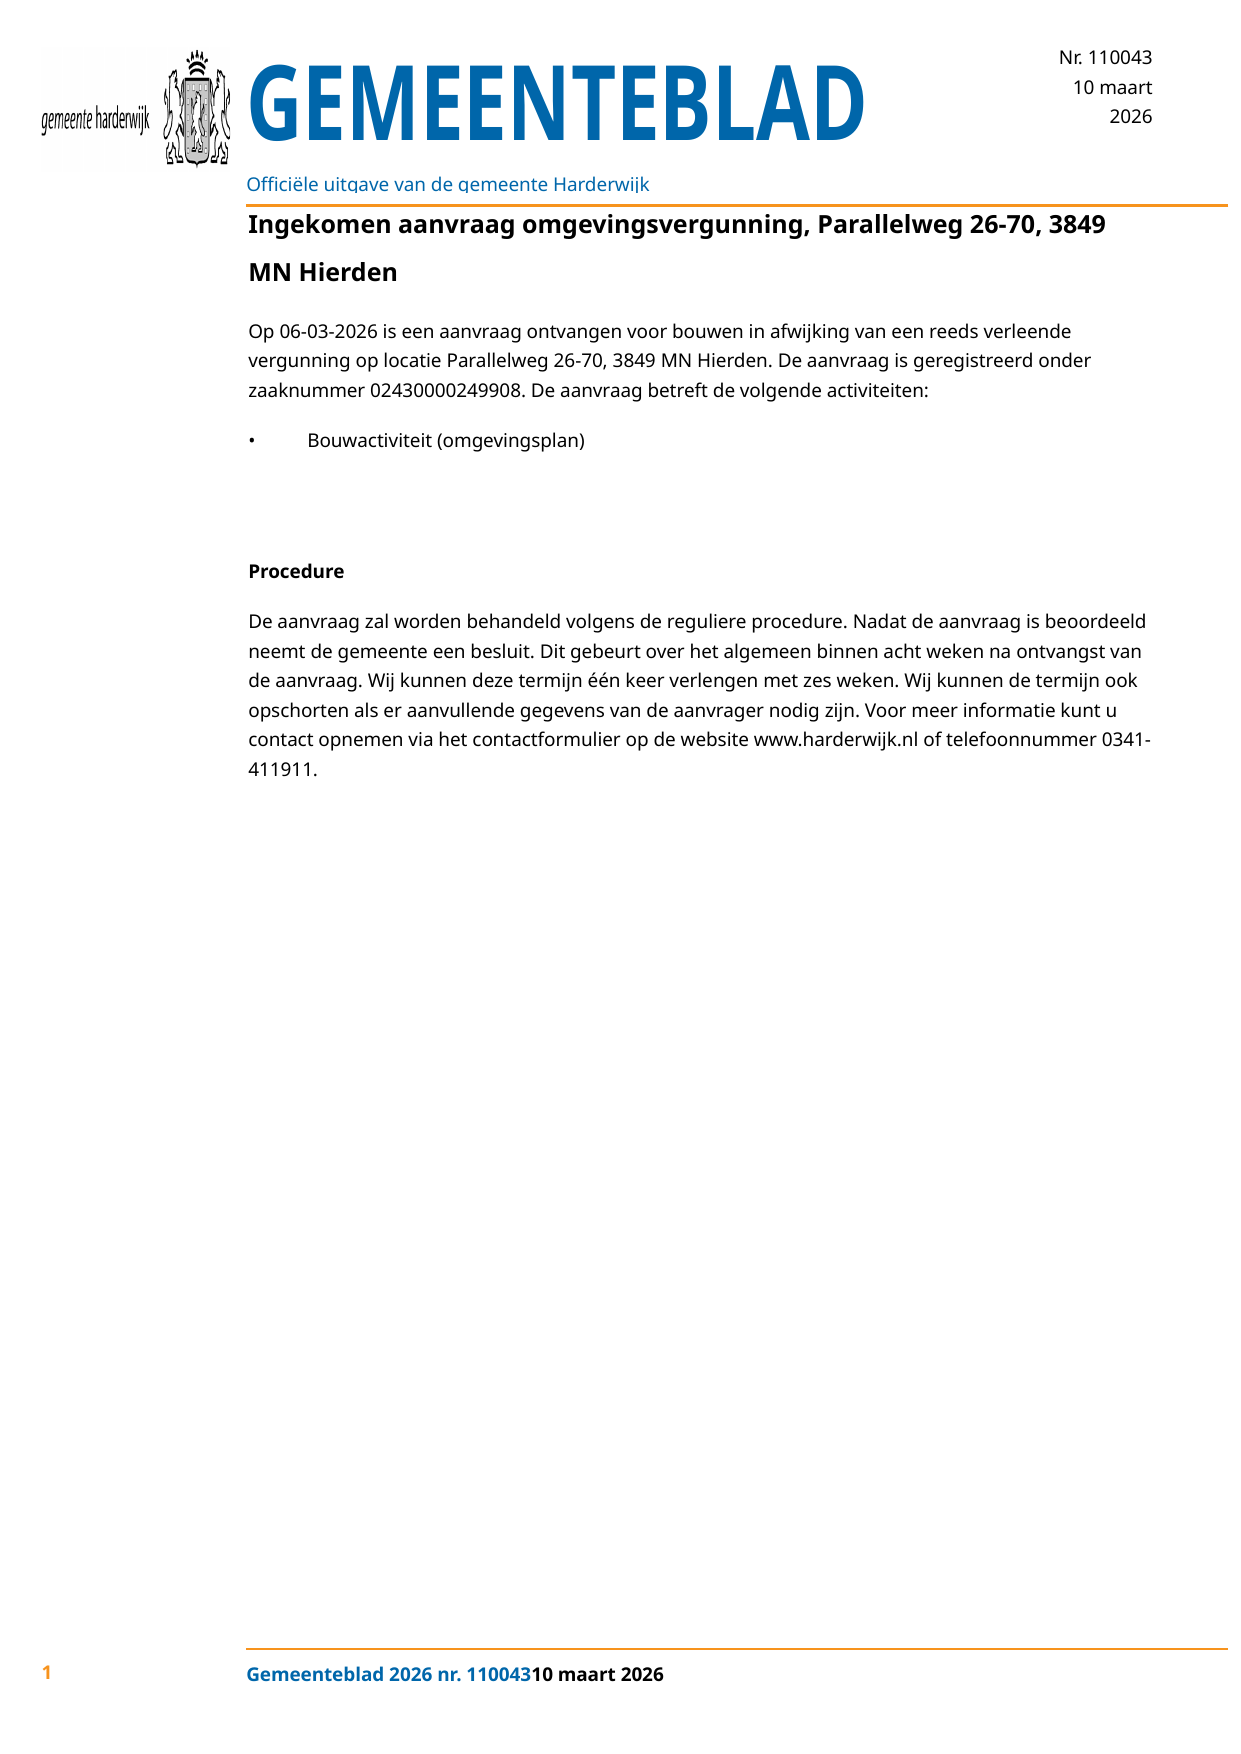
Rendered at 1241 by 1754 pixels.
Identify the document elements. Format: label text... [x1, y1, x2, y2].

picture [41, 47, 231, 172]
text Op 06-03-2026 is een aanvraag ontvangen voor bouwen in afwijking van een reeds verleende vergunning op locatie Parallelweg 26-70, 3849 MN Hierden. De aanvraag is geregistreerd onder zaaknummer 02430000249908. De aanvraag betreft de volgende activiteiten: [248, 318, 1152, 403]
text Procedure [248, 558, 1152, 584]
text De aanvraag zal worden behandeld volgens de reguliere procedure. Nadat de aanvraag is beoordeeld neemt de gemeente een besluit. Dit gebeurt over het algemeen binnen acht weken na ontvangst van de aanvraag. Wij kunnen deze termijn één keer verlengen met zes weken. Wij kunnen de termijn ook opschorten als er aanvullende gegevens van de aanvrager nodig zijn. Voor meer informatie kunt u contact opnemen via het contactformulier op de website www.harderwijk.nl of telefoonnummer 0341-411911. [248, 608, 1152, 782]
text Ingekomen aanvraag omgevingsvergunning, Parallelweg 26-70, 3849 MN Hierden [248, 207, 1152, 288]
list Bouwactiviteit (omgevingsplan) [248, 427, 1152, 453]
